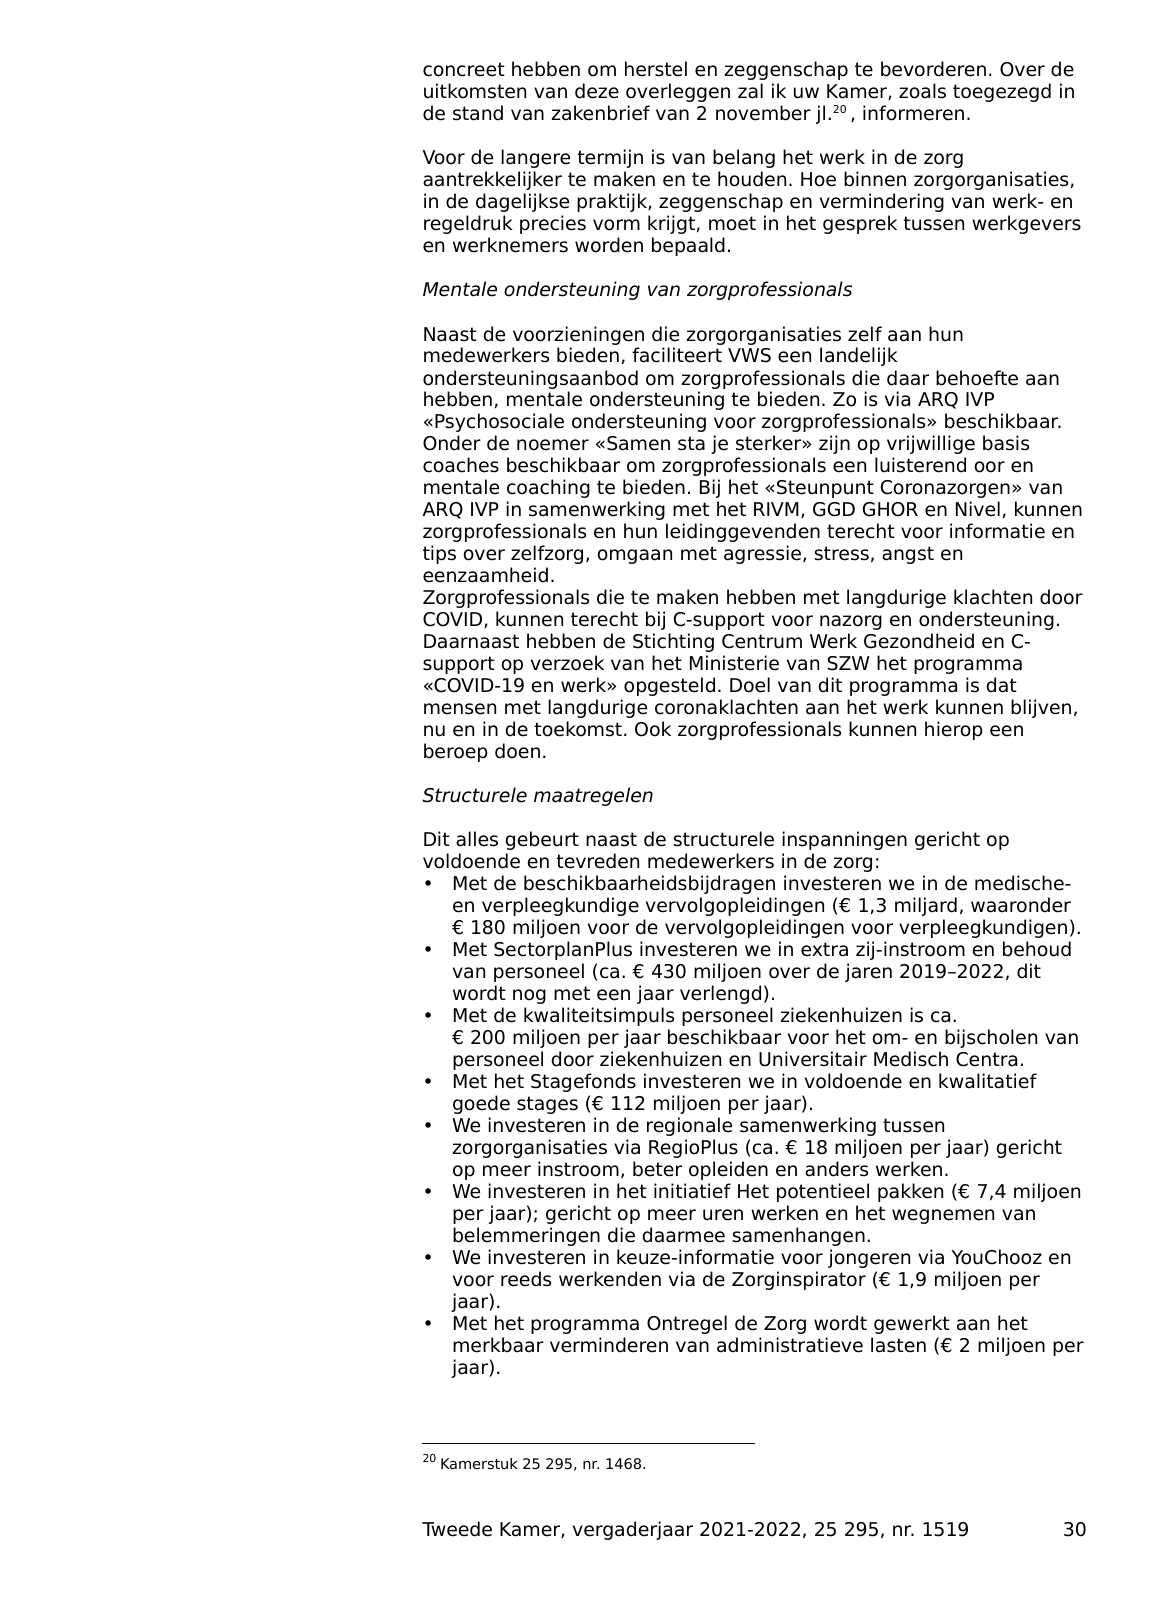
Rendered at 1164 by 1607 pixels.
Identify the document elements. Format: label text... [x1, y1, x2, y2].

text Zorgprofessionals die te maken hebben met langdurige klachten door COVID, kunnen terecht bij C-support voor nazorg en ondersteuning. Daarnaast hebben de Stichting Centrum Werk Gezondheid en C-support op verzoek van het Ministerie van SZW het programma «COVID-19 en werk» opgesteld. Doel van dit programma is dat mensen met langdurige coronaklachten aan het werk kunnen blijven, nu en in de toekomst. Ook zorgprofessionals kunnen hierop een beroep doen. [422, 587, 1087, 763]
text Naast de voorzieningen die zorgorganisaties zelf aan hun medewerkers bieden, faciliteert VWS een landelijk ondersteuningsaanbod om zorgprofessionals die daar behoefte aan hebben, mentale ondersteuning te bieden. Zo is via ARQ IVP «Psychosociale ondersteuning voor zorgprofessionals» beschikbaar. Onder de noemer «Samen sta je sterker» zijn op vrijwillige basis coaches beschikbaar om zorgprofessionals een luisterend oor en mentale coaching te bieden. Bij het «Steunpunt Coronazorgen» van ARQ IVP in samenwerking met het RIVM, GGD GHOR en Nivel, kunnen zorgprofessionals en hun leidinggevenden terecht voor informatie en tips over zelfzorg, omgaan met agressie, stress, angst en eenzaamheid. [422, 323, 1087, 587]
text • Met de kwaliteitsimpuls personeel ziekenhuizen is ca. € 200 miljoen per jaar beschikbaar voor het om- en bijscholen van personeel door ziekenhuizen en Universitair Medisch Centra. [422, 1005, 1087, 1071]
text • Met het programma Ontregel de Zorg wordt gewerkt aan het merkbaar verminderen van administratieve lasten (€ 2 miljoen per jaar). [422, 1313, 1087, 1379]
subtitle Structurele maatregelen [422, 785, 1087, 807]
text Voor de langere termijn is van belang het werk in de zorg aantrekkelijker te maken en te houden. Hoe binnen zorgorganisaties, in de dagelijkse praktijk, zeggenschap en vermindering van werk- en regeldruk precies vorm krijgt, moet in het gesprek tussen werkgevers en werknemers worden bepaald. [422, 147, 1087, 257]
text Kamerstuk 25 295, nr. 1468. [422, 1452, 1087, 1474]
text • Met het Stagefonds investeren we in voldoende en kwalitatief goede stages (€ 112 miljoen per jaar). [422, 1071, 1087, 1115]
text • Met de beschikbaarheidsbijdragen investeren we in de medische- en verpleegkundige vervolgopleidingen (€ 1,3 miljard, waaronder € 180 miljoen voor de vervolgopleidingen voor verpleegkundigen). [422, 873, 1087, 939]
subtitle Mentale ondersteuning van zorgprofessionals [422, 279, 1087, 301]
text • Met SectorplanPlus investeren we in extra zij-instroom en behoud van personeel (ca. € 430 miljoen over de jaren 2019–2022, dit wordt nog met een jaar verlengd). [422, 939, 1087, 1005]
text • We investeren in het initiatief Het potentieel pakken (€ 7,4 miljoen per jaar); gericht op meer uren werken en het wegnemen van belemmeringen die daarmee samenhangen. [422, 1181, 1087, 1247]
text • We investeren in de regionale samenwerking tussen zorgorganisaties via RegioPlus (ca. € 18 miljoen per jaar) gericht op meer instroom, beter opleiden en anders werken. [422, 1115, 1087, 1181]
text Dit alles gebeurt naast de structurele inspanningen gericht op voldoende en tevreden medewerkers in de zorg: [422, 829, 1087, 873]
text concreet hebben om herstel en zeggenschap te bevorderen. Over de uitkomsten van deze overleggen zal ik uw Kamer, zoals toegezegd in de stand van zakenbrief van 2 november jl., informeren. [422, 59, 1087, 125]
text • We investeren in keuze-informatie voor jongeren via YouChooz en voor reeds werkenden via de Zorginspirator (€ 1,9 miljoen per jaar). [422, 1247, 1087, 1313]
